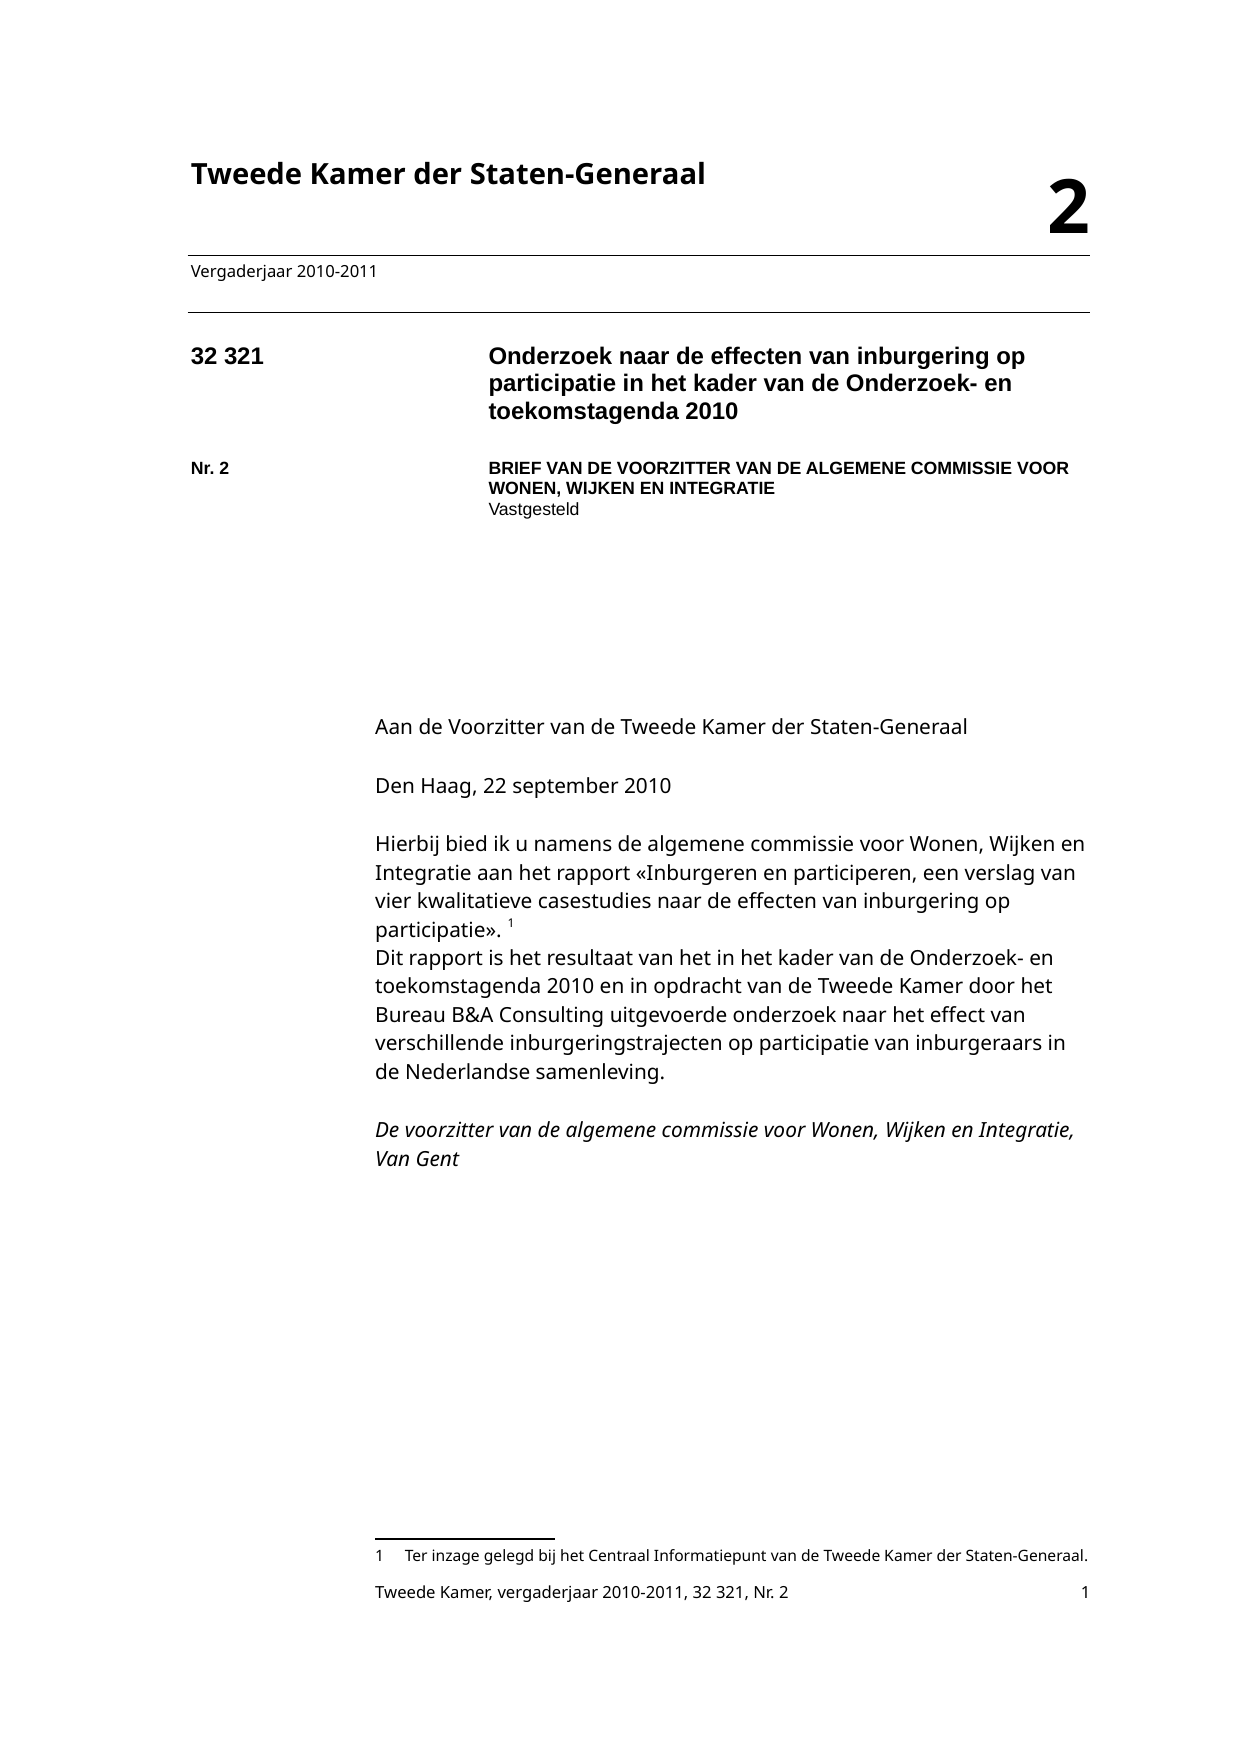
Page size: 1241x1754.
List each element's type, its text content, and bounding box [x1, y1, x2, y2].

table_cell Vergaderjaar 2010-2011 [188, 256, 485, 312]
text Hierbij bied ik u namens de algemene commissie voor Wonen, Wijken en Integratie aan het rapport «Inburgeren en participeren, een verslag van vier kwalitatieve casestudies naar de effecten van inburgering op participatie». [375, 829, 1090, 943]
text Aan de Voorzitter van de Tweede Kamer der Staten-Generaal [375, 712, 1090, 741]
table_cell 32 321 [188, 339, 485, 454]
table_cell [485, 256, 1090, 312]
text Ter inzage gelegd bij het Centraal Informatiepunt van de Tweede Kamer der Staten-Generaal. [375, 1509, 1090, 1566]
table_cell Nr. 2 [188, 455, 485, 594]
table_cell Onderzoek naar de effecten van inburgering op participatie in het kader van de Onderzoek- en toekomstagenda 2010 [485, 339, 1090, 454]
table_cell [188, 313, 485, 339]
table_header Tweede Kamer der Staten-Generaal [188, 150, 909, 255]
text Dit rapport is het resultaat van het in het kader van de Onderzoek- en toekomstagenda 2010 en in opdracht van de Tweede Kamer door het Bureau B&A Consulting uitgevoerde onderzoek naar het effect van verschillende inburgeringstrajecten op participatie van inburgeraars in de Nederlandse samenleving. [375, 943, 1090, 1085]
text De voorzitter van de algemene commissie voor Wonen, Wijken en Integratie, [375, 1115, 1090, 1144]
text Den Haag, 22 september 2010 [375, 771, 1090, 799]
table_cell [485, 313, 1090, 339]
table_cell BRIEF VAN DE VOORZITTER VAN DE ALGEMENE COMMISSIE VOOR WONEN, WIJKEN EN INTEGRATIE Vastgesteld [485, 455, 1090, 594]
table_header 2 [910, 150, 1090, 255]
text Van Gent [375, 1144, 1090, 1172]
